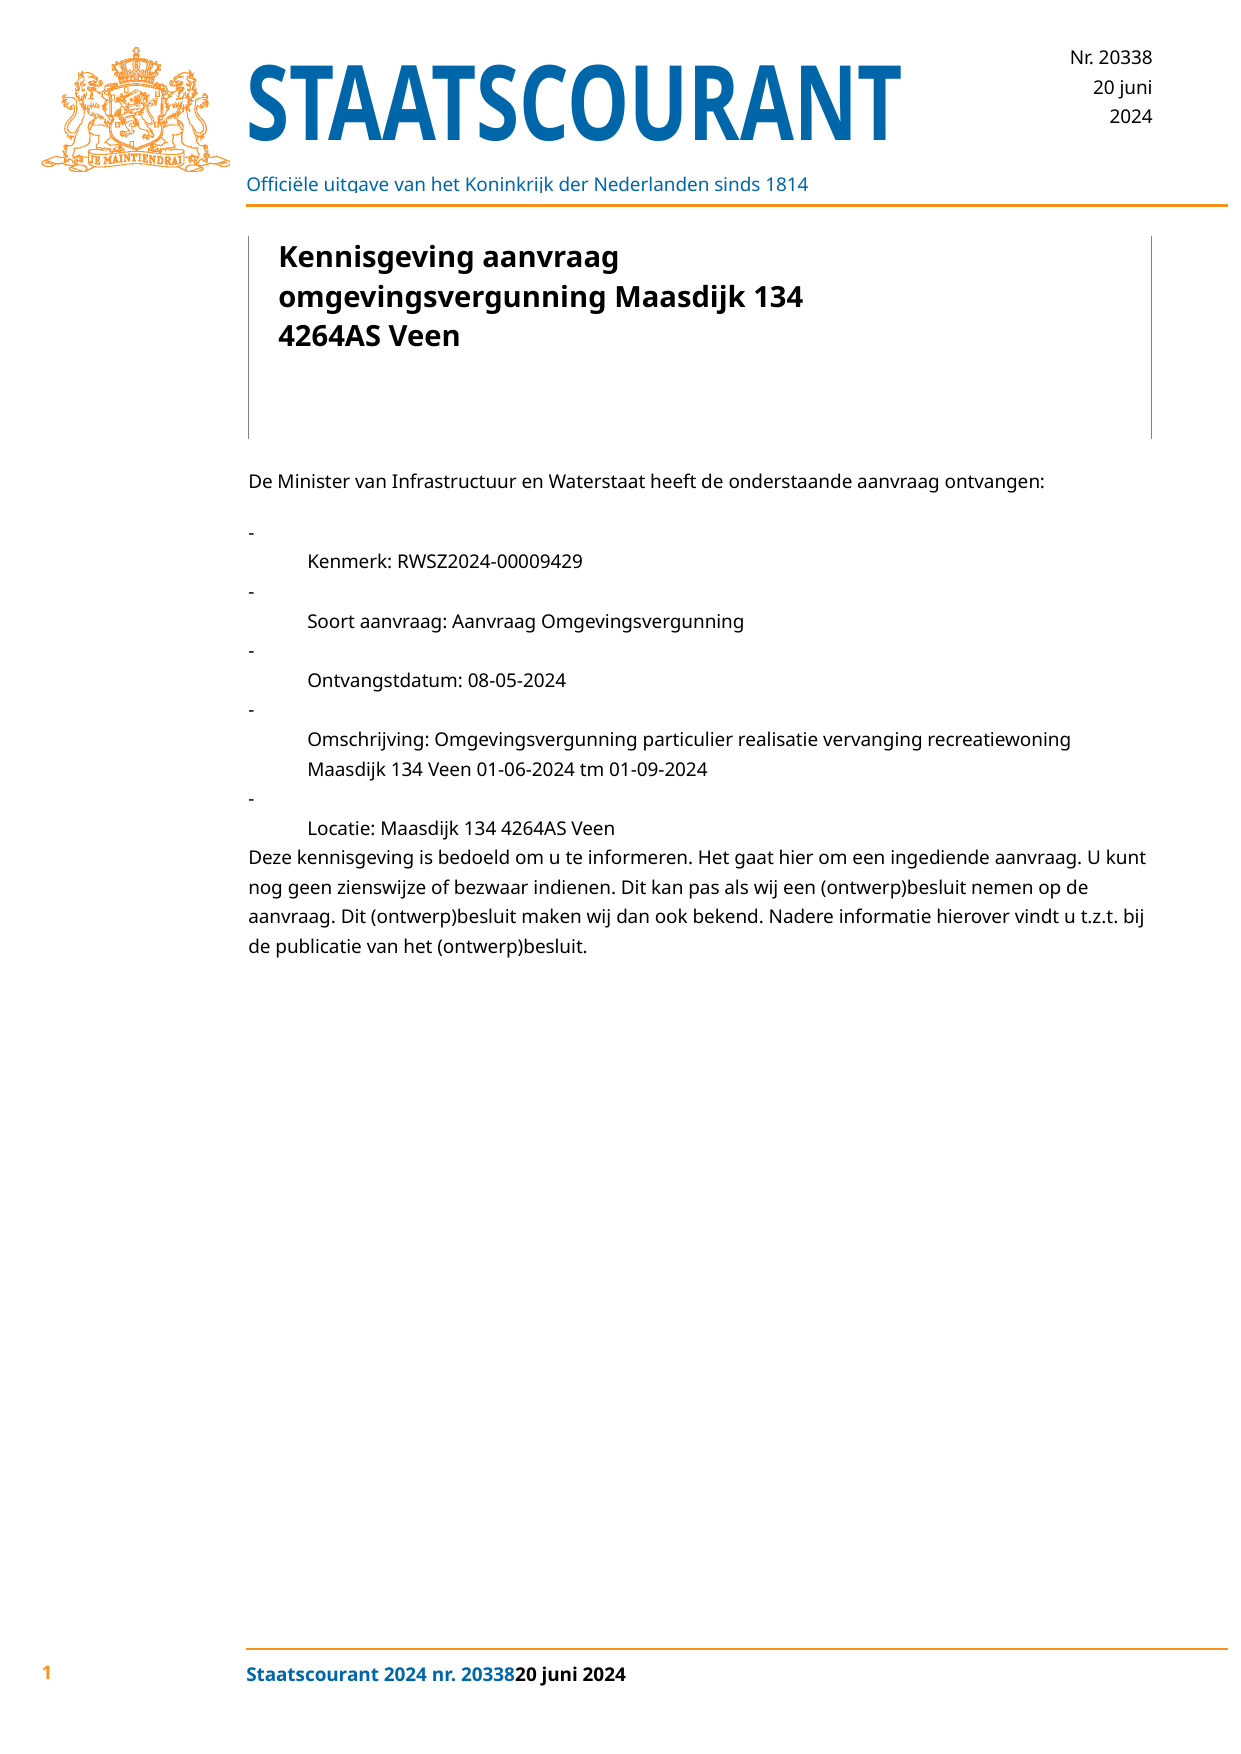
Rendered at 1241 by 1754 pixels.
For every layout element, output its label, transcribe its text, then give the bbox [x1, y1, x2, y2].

picture [41, 47, 231, 172]
table_header [850, 236, 912, 413]
text De Minister van Infrastructuur en Waterstaat heeft de onderstaande aanvraag ontvangen: [248, 469, 1152, 494]
text Deze kennisgeving is bedoeld om u te informeren. Het gaat hier om een ingediende aanvraag. U kunt nog geen zienswijze of bezwaar indienen. Dit kan pas als wij een (ontwerp)besluit nemen op de aanvraag. Dit (ontwerp)besluit maken wij dan ook bekend. Nadere informatie hierover vindt u t.z.t. bij de publicatie van het (ontwerp)besluit. [248, 844, 1152, 959]
table_header [1090, 236, 1151, 413]
list Kenmerk: RWSZ2024-00009429 [248, 549, 1152, 574]
list Locatie: Maasdijk 134 4264AS Veen [248, 815, 1152, 841]
list Ontvangstdatum: 08-05-2024 [248, 667, 1152, 693]
list Omschrijving: Omgevingsvergunning particulier realisatie vervanging recreatiewoning Maasdijk 134 Veen 01-06-2024 tm 01-09-2024 [248, 726, 1152, 781]
table_header Kennisgeving aanvraag omgevingsvergunning Maasdijk 134 4264AS Veen [249, 236, 850, 439]
table_header [850, 414, 1151, 439]
list Soort aanvraag: Aanvraag Omgevingsvergunning [248, 608, 1152, 633]
picture [912, 236, 1090, 414]
